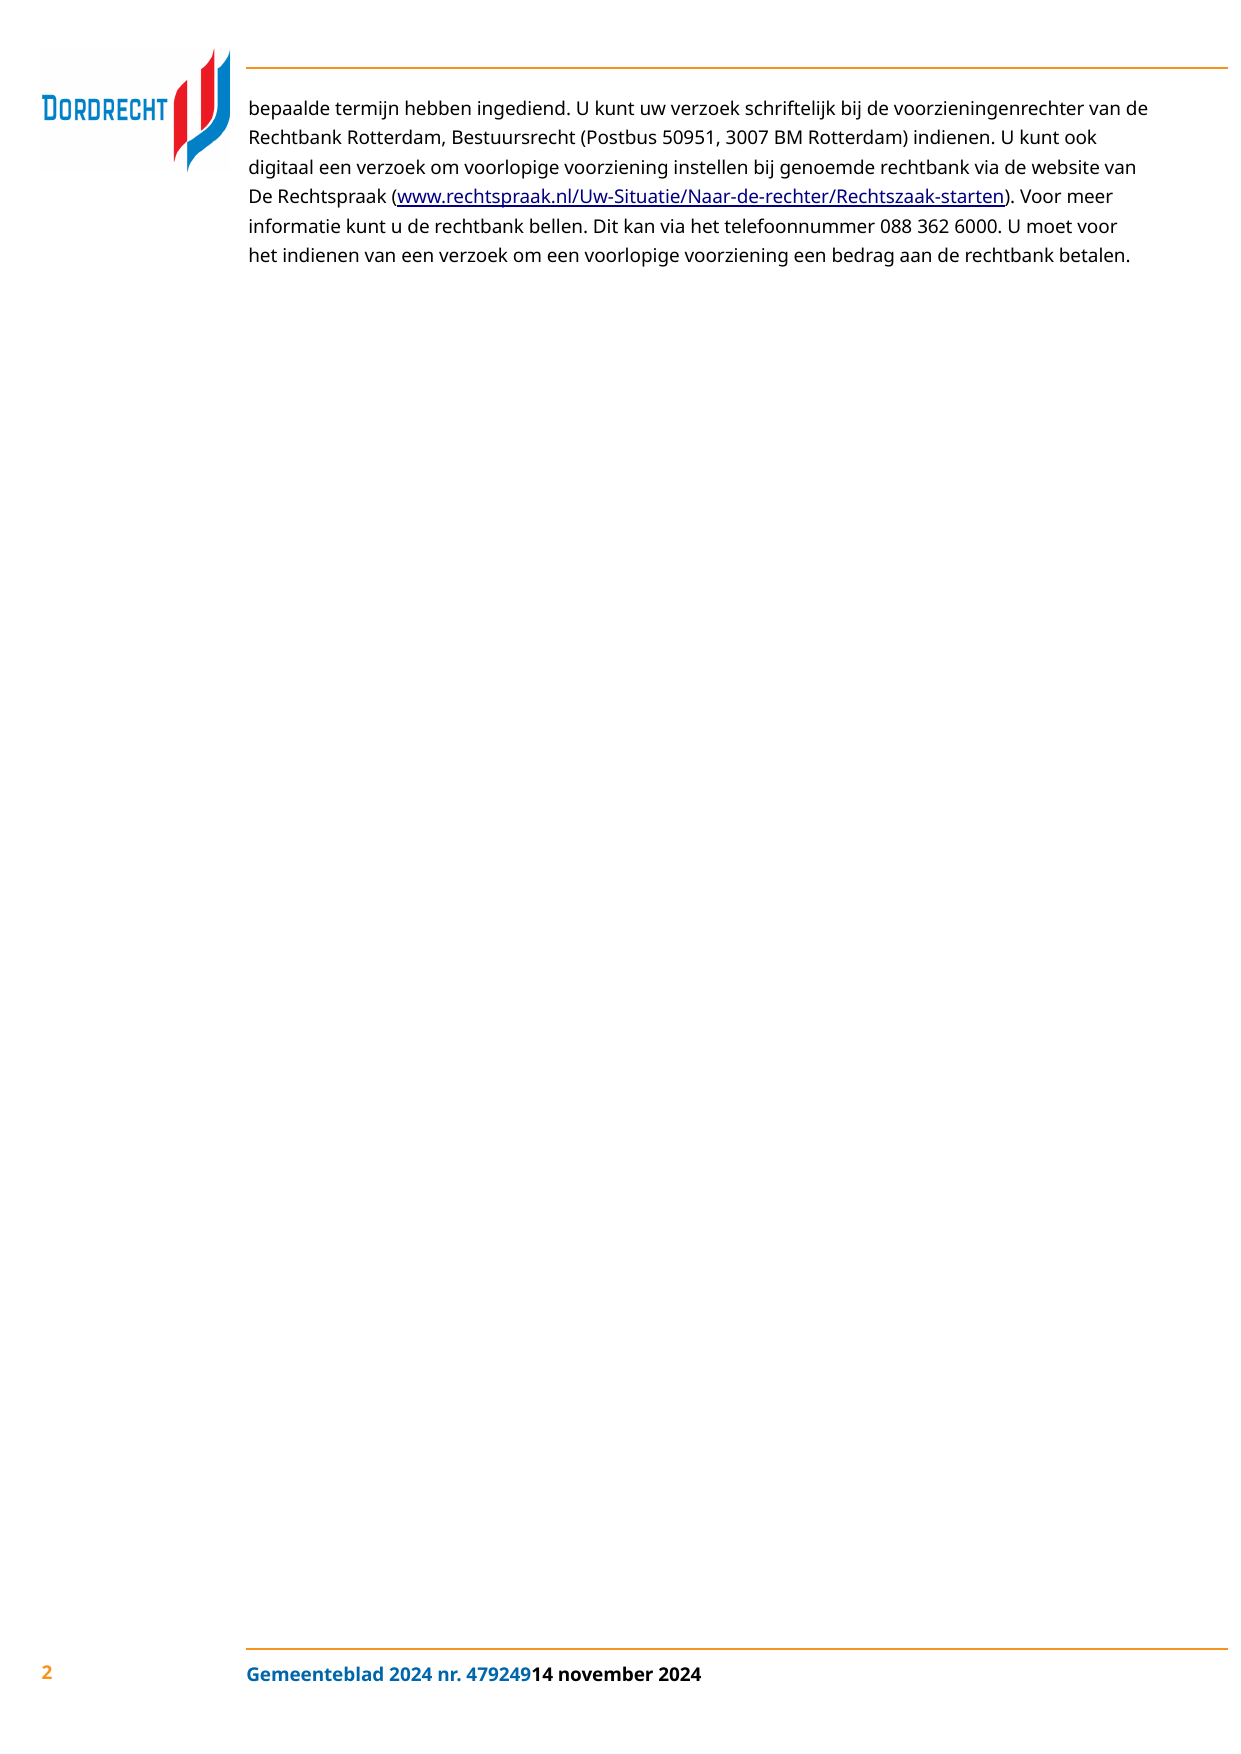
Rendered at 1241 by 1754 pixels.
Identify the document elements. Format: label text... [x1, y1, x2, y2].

text bepaalde termijn hebben ingediend. U kunt uw verzoek schriftelijk bij de voorzieningenrechter van de Rechtbank Rotterdam, Bestuursrecht (Postbus 50951, 3007 BM Rotterdam) indienen. U kunt ook digitaal een verzoek om voorlopige voorziening instellen bij genoemde rechtbank via de website van De Rechtspraak (www.rechtspraak.nl/Uw-Situatie/Naar-de-rechter/Rechtszaak-starten). Voor meer informatie kunt u de rechtbank bellen. Dit kan via het telefoonnummer 088 362 6000. U moet voor het indienen van een verzoek om een voorlopige voorziening een bedrag aan de rechtbank betalen. [248, 95, 1152, 268]
picture [41, 47, 231, 172]
